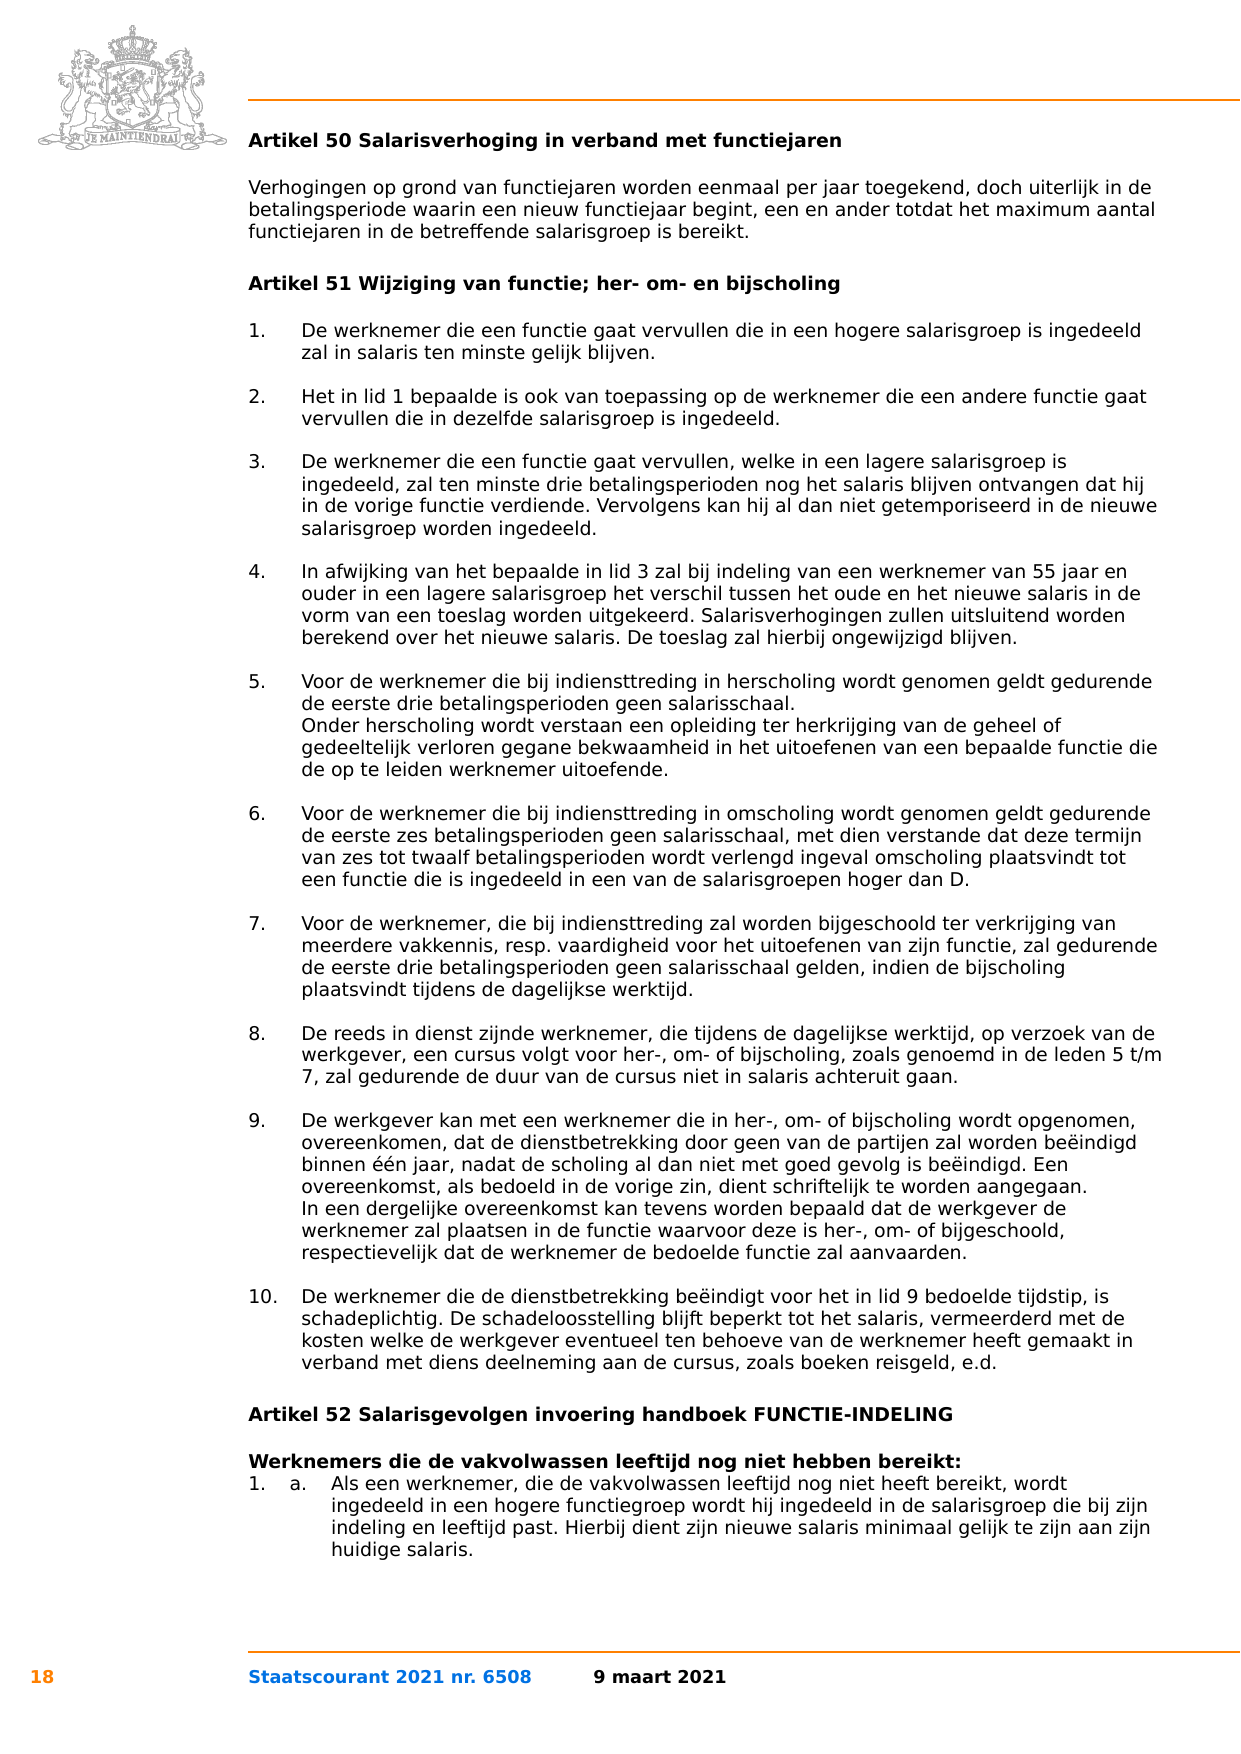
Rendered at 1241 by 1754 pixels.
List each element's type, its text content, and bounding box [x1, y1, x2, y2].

text 2. Het in lid 1 bepaalde is ook van toepassing op de werknemer die een andere functie gaat vervullen die in dezelfde salarisgroep is ingedeeld. [248, 386, 1163, 429]
picture [38, 25, 227, 150]
text 8. De reeds in dienst zijnde werknemer, die tijdens de dagelijkse werktijd, op verzoek van de werkgever, een cursus volgt voor her‑, om‑ of bijscholing, zoals genoemd in de leden 5 t/m 7, zal gedurende de duur van de cursus niet in salaris achteruit gaan. [248, 1022, 1163, 1088]
text In een dergelijke overeenkomst kan tevens worden bepaald dat de werkgever de werknemer zal plaatsen in de functie waarvoor deze is her‑, om‑ of bijgeschoold, respectievelijk dat de werknemer de bedoelde functie zal aanvaarden. [301, 1198, 1163, 1264]
subtitle Artikel 51 Wijziging van functie; her- om- en bijscholing [248, 273, 1163, 295]
text Werknemers die de vakvolwassen leeftijd nog niet hebben bereikt: [248, 1451, 1163, 1473]
text Onder herscholing wordt verstaan een opleiding ter herkrijging van de geheel of gedeeltelijk verloren gegane bekwaamheid in het uitoefenen van een bepaalde functie die de op te leiden werknemer uitoefende. [301, 715, 1163, 781]
text 6. Voor de werknemer die bij indiensttreding in omscholing wordt genomen geldt gedurende de eerste zes betalingsperioden geen salarisschaal, met dien verstande dat deze termijn van zes tot twaalf betalingsperioden wordt verlengd ingeval omscholing plaatsvindt tot een functie die is ingedeeld in een van de salarisgroepen hoger dan D. [248, 803, 1163, 891]
subtitle Artikel 50 Salarisverhoging in verband met functiejaren [248, 130, 1163, 152]
text 7. Voor de werknemer, die bij indiensttreding zal worden bijgeschoold ter verkrijging van meerdere vakkennis, resp. vaardigheid voor het uitoefenen van zijn functie, zal gedurende de eerste drie betalingsperioden geen salarisschaal gelden, indien de bijscholing plaatsvindt tijdens de dagelijkse werktijd. [248, 913, 1163, 1001]
text 10. De werknemer die de dienstbetrekking beëindigt voor het in lid 9 bedoelde tijdstip, is schadeplichtig. De schadeloosstelling blijft beperkt tot het salaris, vermeerderd met de kosten welke de werkgever eventueel ten behoeve van de werknemer heeft gemaakt in verband met diens deelneming aan de cursus, zoals boeken reisgeld, e.d. [248, 1286, 1163, 1374]
text 1. a. Als een werknemer, die de vakvolwassen leeftijd nog niet heeft bereikt, wordt ingedeeld in een hogere functiegroep wordt hij ingedeeld in de salarisgroep die bij zijn indeling en leeftijd past. Hierbij dient zijn nieuwe salaris minimaal gelijk te zijn aan zijn huidige salaris. [248, 1473, 1163, 1561]
text 4. In afwijking van het bepaalde in lid 3 zal bij indeling van een werknemer van 55 jaar en ouder in een lagere salarisgroep het verschil tussen het oude en het nieuwe salaris in de vorm van een toeslag worden uitgekeerd. Salarisverhogingen zullen uitsluitend worden berekend over het nieuwe salaris. De toeslag zal hierbij ongewijzigd blijven. [248, 561, 1163, 649]
text 1. De werknemer die een functie gaat vervullen die in een hogere salarisgroep is ingedeeld zal in salaris ten minste gelijk blijven. [248, 320, 1163, 364]
text 3. De werknemer die een functie gaat vervullen, welke in een lagere salarisgroep is ingedeeld, zal ten minste drie betalingsperioden nog het salaris blijven ontvangen dat hij in de vorige functie verdiende. Vervolgens kan hij al dan niet getemporiseerd in de nieuwe salarisgroep worden ingedeeld. [248, 451, 1163, 539]
subtitle Artikel 52 Salarisgevolgen invoering handboek FUNCTIE-INDELING [248, 1404, 1163, 1426]
text Verhogingen op grond van functiejaren worden eenmaal per jaar toegekend, doch uiterlijk in de betalingsperiode waarin een nieuw functiejaar begint, een en ander totdat het maximum aantal functiejaren in de betreffende salarisgroep is bereikt. [248, 177, 1163, 243]
text 9. De werkgever kan met een werknemer die in her‑, om‑ of bijscholing wordt opgenomen, overeenkomen, dat de dienstbetrekking door geen van de partijen zal worden beëindigd binnen één jaar, nadat de scholing al dan niet met goed gevolg is beëindigd. Een overeenkomst, als bedoeld in de vorige zin, dient schriftelijk te worden aangegaan. [248, 1110, 1163, 1198]
text 5. Voor de werknemer die bij indiensttreding in herscholing wordt genomen geldt gedurende de eerste drie betalingsperioden geen salarisschaal. [248, 671, 1163, 715]
